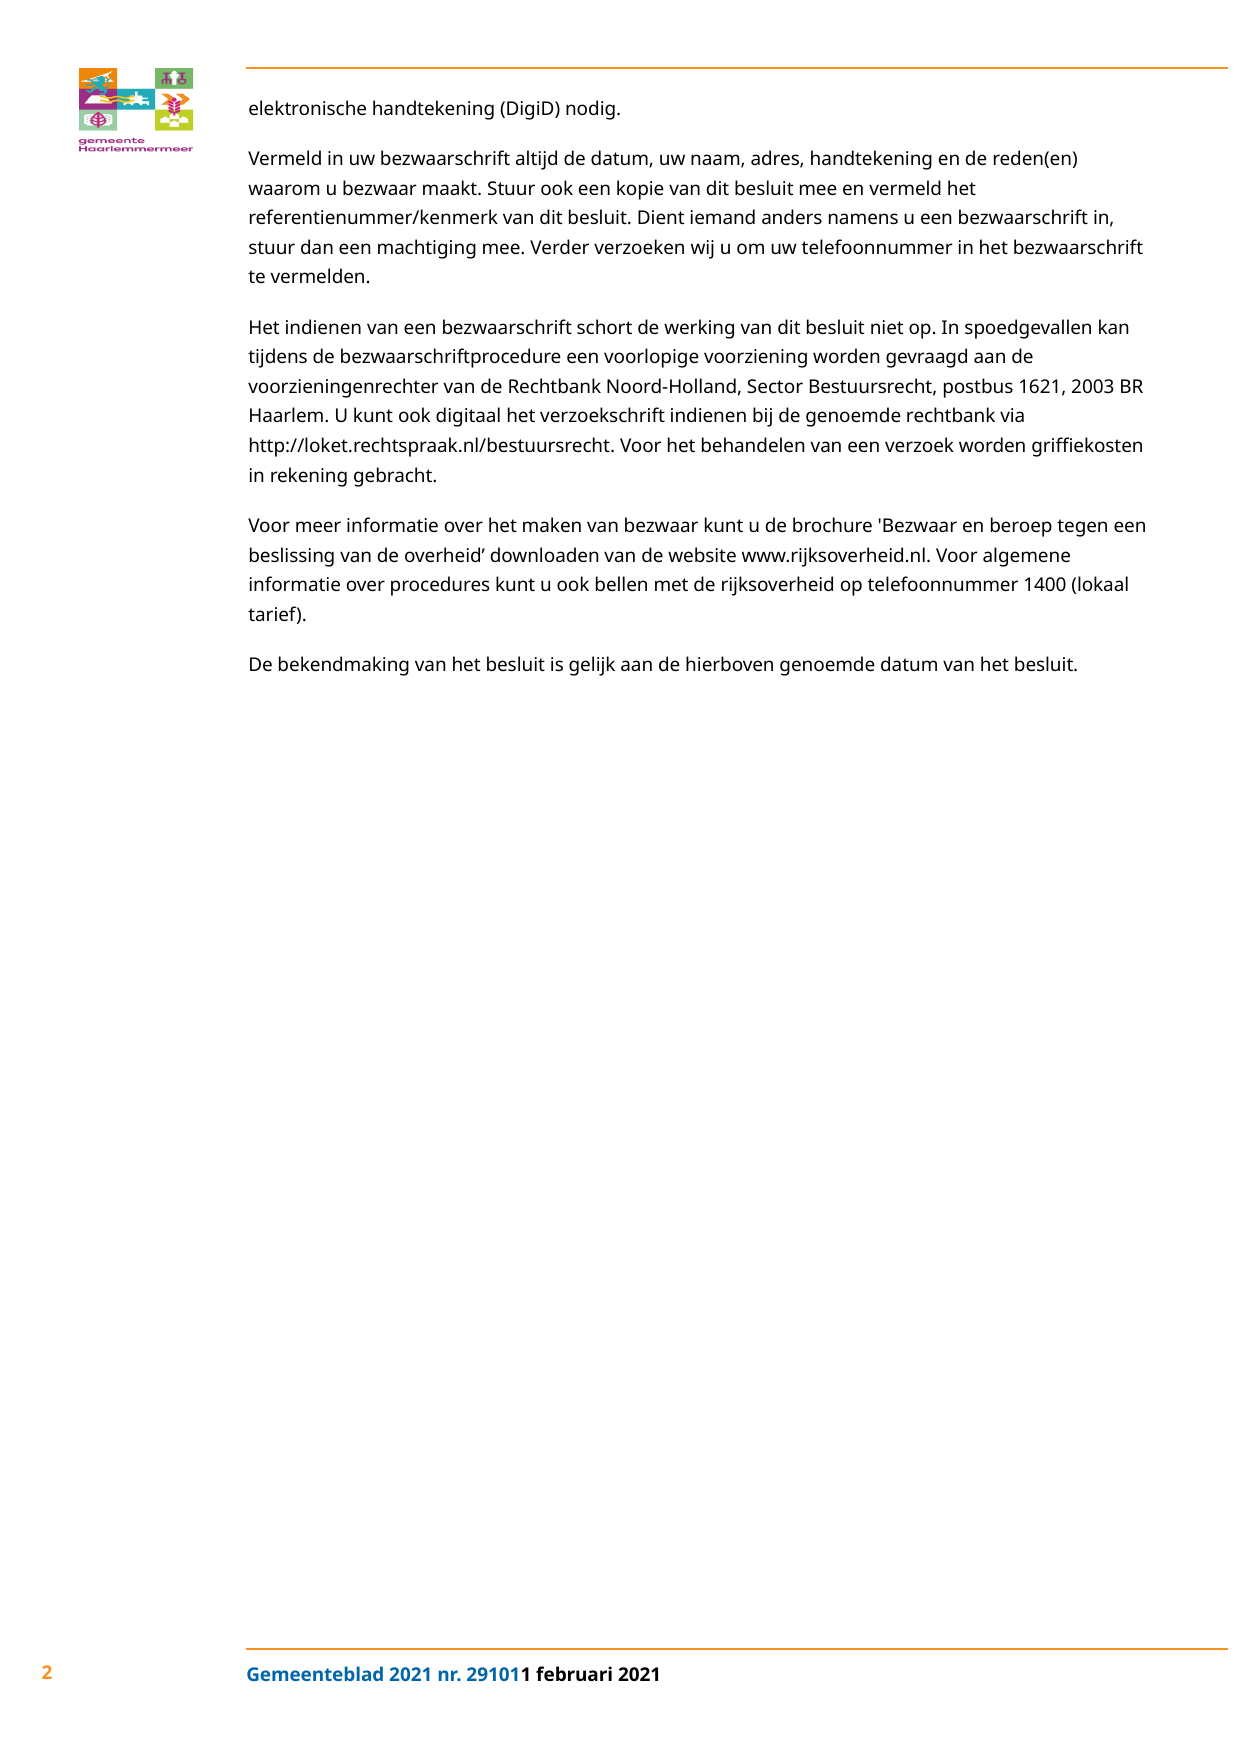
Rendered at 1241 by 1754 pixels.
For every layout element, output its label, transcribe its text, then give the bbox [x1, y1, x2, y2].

text elektronische handtekening (DigiD) nodig. [248, 95, 1152, 121]
text De bekendmaking van het besluit is gelijk aan de hierboven genoemde datum van het besluit. [248, 651, 1152, 677]
text Vermeld in uw bezwaarschrift altijd de datum, uw naam, adres, handtekening en de reden(en) waarom u bezwaar maakt. Stuur ook een kopie van dit besluit mee en vermeld het referentienummer/kenmerk van dit besluit. Dient iemand anders namens u een bezwaarschrift in, stuur dan een machtiging mee. Verder verzoeken wij u om uw telefoonnummer in het bezwaarschrift te vermelden. [248, 145, 1152, 289]
text Voor meer informatie over het maken van bezwaar kunt u de brochure 'Bezwaar en beroep tegen een beslissing van de overheid’ downloaden van de website www.rijksoverheid.nl. Voor algemene informatie over procedures kunt u ook bellen met de rijksoverheid op telefoonnummer 1400 (lokaal tarief). [248, 512, 1152, 627]
text Het indienen van een bezwaarschrift schort de werking van dit besluit niet op. In spoedgevallen kan tijdens de bezwaarschriftprocedure een voorlopige voorziening worden gevraagd aan de voorzieningenrechter van de Rechtbank Noord-Holland, Sector Bestuursrecht, postbus 1621, 2003 BR Haarlem. U kunt ook digitaal het verzoekschrift indienen bij de genoemde rechtbank via http://loket.rechtspraak.nl/bestuursrecht. Voor het behandelen van een verzoek worden griffiekosten in rekening gebracht. [248, 314, 1152, 488]
picture [41, 47, 231, 172]
